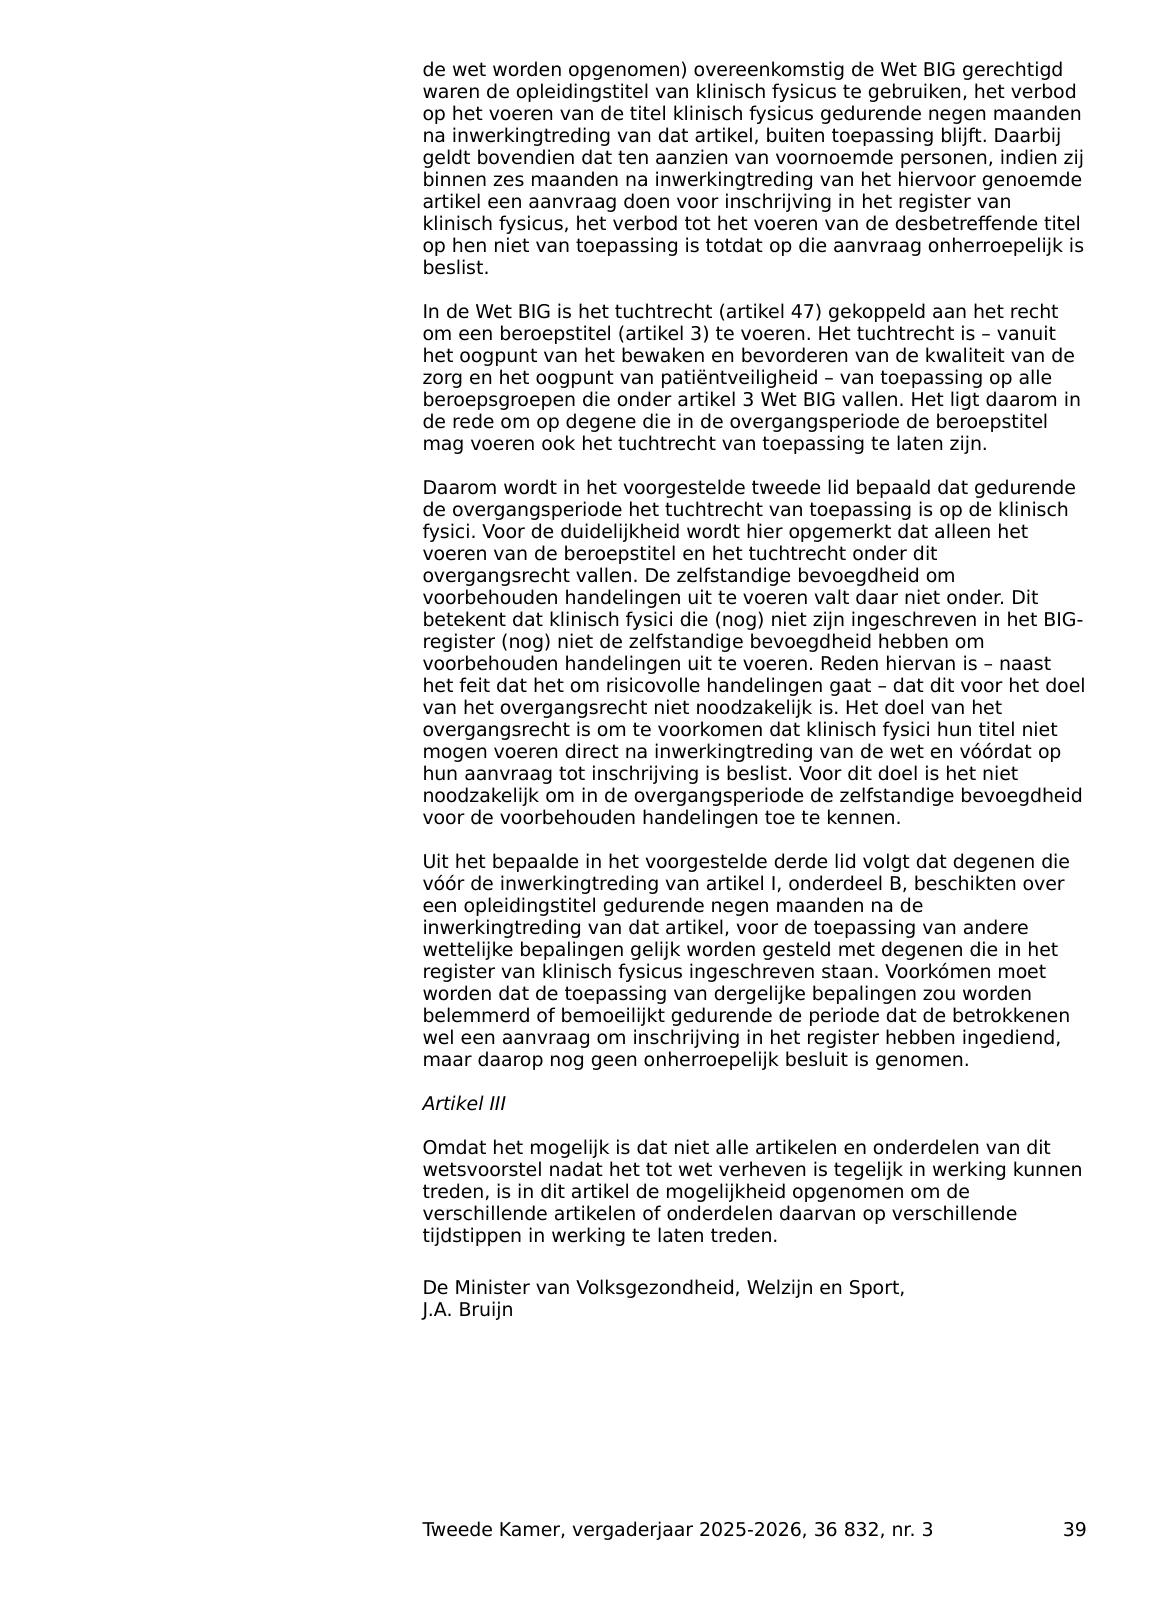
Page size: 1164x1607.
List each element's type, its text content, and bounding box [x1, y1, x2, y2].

text Omdat het mogelijk is dat niet alle artikelen en onderdelen van dit wetsvoorstel nadat het tot wet verheven is tegelijk in werking kunnen treden, is in dit artikel de mogelijkheid opgenomen om de verschillende artikelen of onderdelen daarvan op verschillende tijdstippen in werking te laten treden. [422, 1137, 1087, 1247]
text In de Wet BIG is het tuchtrecht (artikel 47) gekoppeld aan het recht om een beroepstitel (artikel 3) te voeren. Het tuchtrecht is – vanuit het oogpunt van het bewaken en bevorderen van de kwaliteit van de zorg en het oogpunt van patiëntveiligheid – van toepassing op alle beroepsgroepen die onder artikel 3 Wet BIG vallen. Het ligt daarom in de rede om op degene die in de overgangsperiode de beroepstitel mag voeren ook het tuchtrecht van toepassing te laten zijn. [422, 301, 1087, 455]
text Uit het bepaalde in het voorgestelde derde lid volgt dat degenen die vóór de inwerkingtreding van artikel I, onderdeel B, beschikten over een opleidingstitel gedurende negen maanden na de inwerkingtreding van dat artikel, voor de toepassing van andere wettelijke bepalingen gelijk worden gesteld met degenen die in het register van klinisch fysicus ingeschreven staan. Voorkómen moet worden dat de toepassing van dergelijke bepalingen zou worden belemmerd of bemoeilijkt gedurende de periode dat de betrokkenen wel een aanvraag om inschrijving in het register hebben ingediend, maar daarop nog geen onherroepelijk besluit is genomen. [422, 851, 1087, 1071]
text Daarom wordt in het voorgestelde tweede lid bepaald dat gedurende de overgangsperiode het tuchtrecht van toepassing is op de klinisch fysici. Voor de duidelijkheid wordt hier opgemerkt dat alleen het voeren van de beroepstitel en het tuchtrecht onder dit overgangsrecht vallen. De zelfstandige bevoegdheid om voorbehouden handelingen uit te voeren valt daar niet onder. Dit betekent dat klinisch fysici die (nog) niet zijn ingeschreven in het BIG-register (nog) niet de zelfstandige bevoegdheid hebben om voorbehouden handelingen uit te voeren. Reden hiervan is – naast het feit dat het om risicovolle handelingen gaat – dat dit voor het doel van het overgangsrecht niet noodzakelijk is. Het doel van het overgangsrecht is om te voorkomen dat klinisch fysici hun titel niet mogen voeren direct na inwerkingtreding van de wet en vóórdat op hun aanvraag tot inschrijving is beslist. Voor dit doel is het niet noodzakelijk om in de overgangsperiode de zelfstandige bevoegdheid voor de voorbehouden handelingen toe te kennen. [422, 477, 1087, 829]
text De Minister van Volksgezondheid, Welzijn en Sport, J.A. Bruijn [422, 1277, 1087, 1321]
subtitle Artikel III [422, 1093, 1087, 1115]
text de wet worden opgenomen) overeenkomstig de Wet BIG gerechtigd waren de opleidingstitel van klinisch fysicus te gebruiken, het verbod op het voeren van de titel klinisch fysicus gedurende negen maanden na inwerkingtreding van dat artikel, buiten toepassing blijft. Daarbij geldt bovendien dat ten aanzien van voornoemde personen, indien zij binnen zes maanden na inwerkingtreding van het hiervoor genoemde artikel een aanvraag doen voor inschrijving in het register van klinisch fysicus, het verbod tot het voeren van de desbetreffende titel op hen niet van toepassing is totdat op die aanvraag onherroepelijk is beslist. [422, 59, 1087, 279]
